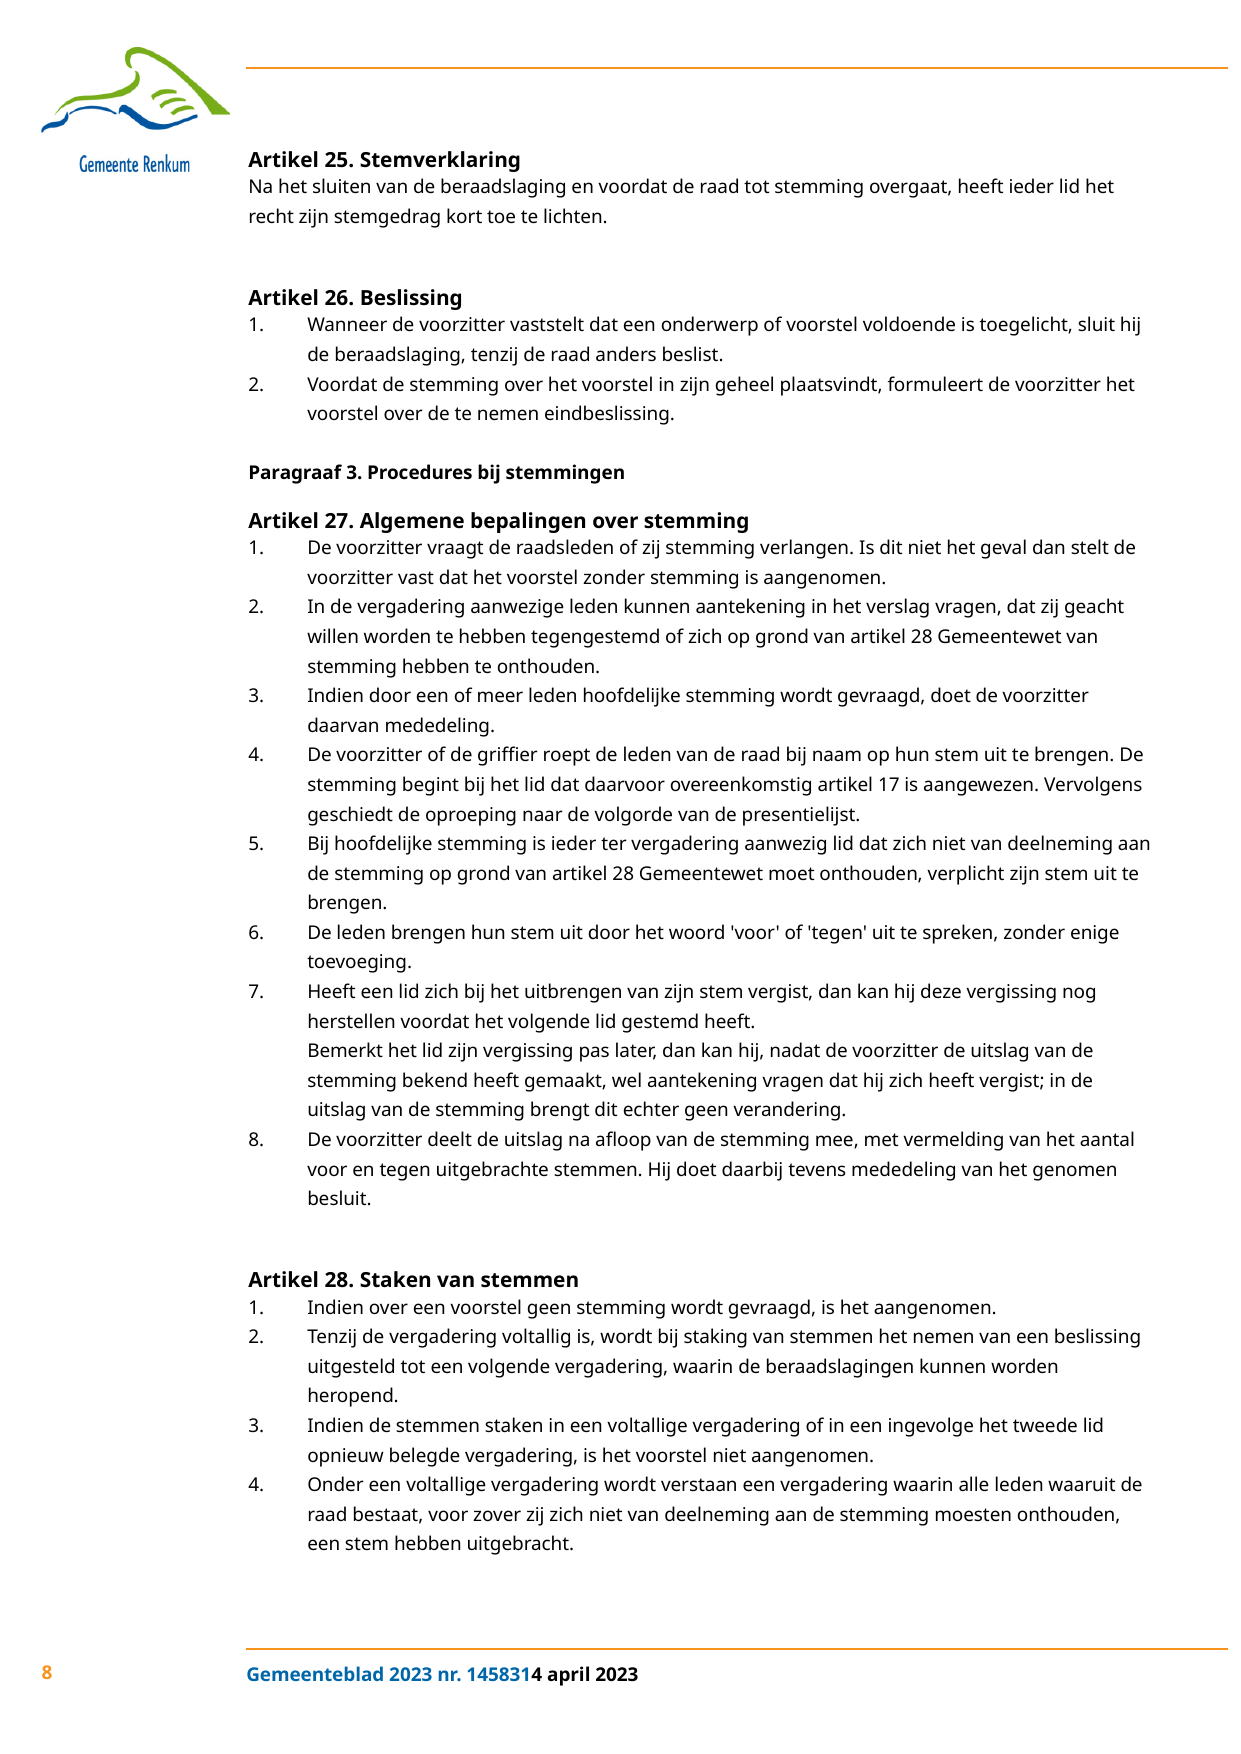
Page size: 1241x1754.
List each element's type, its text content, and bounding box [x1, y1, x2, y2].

list Indien door een of meer leden hoofdelijke stemming wordt gevraagd, doet de voorzitter daarvan mededeling. [248, 682, 1152, 738]
text Artikel 28. Staken van stemmen [248, 1265, 1152, 1294]
list Onder een voltallige vergadering wordt verstaan een vergadering waarin alle leden waaruit de raad bestaat, voor zover zij zich niet van deelneming aan de stemming moesten onthouden, een stem hebben uitgebracht. [248, 1471, 1152, 1556]
text Na het sluiten van de beraadslaging en voordat de raad tot stemming overgaat, heeft ieder lid het recht zijn stemgedrag kort toe te lichten. [248, 174, 1152, 229]
list Indien over een voorstel geen stemming wordt gevraagd, is het aangenomen. [248, 1294, 1152, 1319]
list Bemerkt het lid zijn vergissing pas later, dan kan hij, nadat de voorzitter de uitslag van de stemming bekend heeft gemaakt, wel aantekening vragen dat hij zich heeft vergist; in de uitslag van de stemming brengt dit echter geen verandering. [248, 1037, 1152, 1122]
list In de vergadering aanwezige leden kunnen aantekening in het verslag vragen, dat zij geacht willen worden te hebben tegengestemd of zich op grond van artikel 28 Gemeentewet van stemming hebben te onthouden. [248, 594, 1152, 679]
list Voordat de stemming over het voorstel in zijn geheel plaatsvindt, formuleert de voorzitter het voorstel over de te nemen eindbeslissing. [248, 371, 1152, 426]
list De leden brengen hun stem uit door het woord 'voor' of 'tegen' uit te spreken, zonder enige toevoeging. [248, 919, 1152, 974]
list De voorzitter of de griffier roept de leden van de raad bij naam op hun stem uit te brengen. De stemming begint bij het lid dat daarvoor overeenkomstig artikel 17 is aangewezen. Vervolgens geschiedt de oproeping naar de volgorde van de presentielijst. [248, 742, 1152, 827]
text Artikel 26. Beslissing [248, 283, 1152, 312]
list Wanneer de voorzitter vaststelt dat een onderwerp of voorstel voldoende is toegelicht, sluit hij de beraadslaging, tenzij de raad anders beslist. [248, 312, 1152, 367]
text Paragraaf 3. Procedures bij stemmingen [248, 459, 1152, 485]
list Indien de stemmen staken in een voltallige vergadering of in een ingevolge het tweede lid opnieuw belegde vergadering, is het voorstel niet aangenomen. [248, 1412, 1152, 1467]
list De voorzitter deelt de uitslag na afloop van de stemming mee, met vermelding van het aantal voor en tegen uitgebrachte stemmen. Hij doet daarbij tevens mededeling van het genomen besluit. [248, 1126, 1152, 1211]
text Artikel 25. Stemverklaring [248, 145, 1152, 174]
text Artikel 27. Algemene bepalingen over stemming [248, 506, 1152, 534]
picture [41, 47, 231, 172]
list Heeft een lid zich bij het uitbrengen van zijn stem vergist, dan kan hij deze vergissing nog herstellen voordat het volgende lid gestemd heeft. [248, 978, 1152, 1034]
list Bij hoofdelijke stemming is ieder ter vergadering aanwezig lid dat zich niet van deelneming aan de stemming op grond van artikel 28 Gemeentewet moet onthouden, verplicht zijn stem uit te brengen. [248, 830, 1152, 915]
list Tenzij de vergadering voltallig is, wordt bij staking van stemmen het nemen van een beslissing uitgesteld tot een volgende vergadering, waarin de beraadslagingen kunnen worden heropend. [248, 1323, 1152, 1408]
list De voorzitter vraagt de raadsleden of zij stemming verlangen. Is dit niet het geval dan stelt de voorzitter vast dat het voorstel zonder stemming is aangenomen. [248, 534, 1152, 590]
